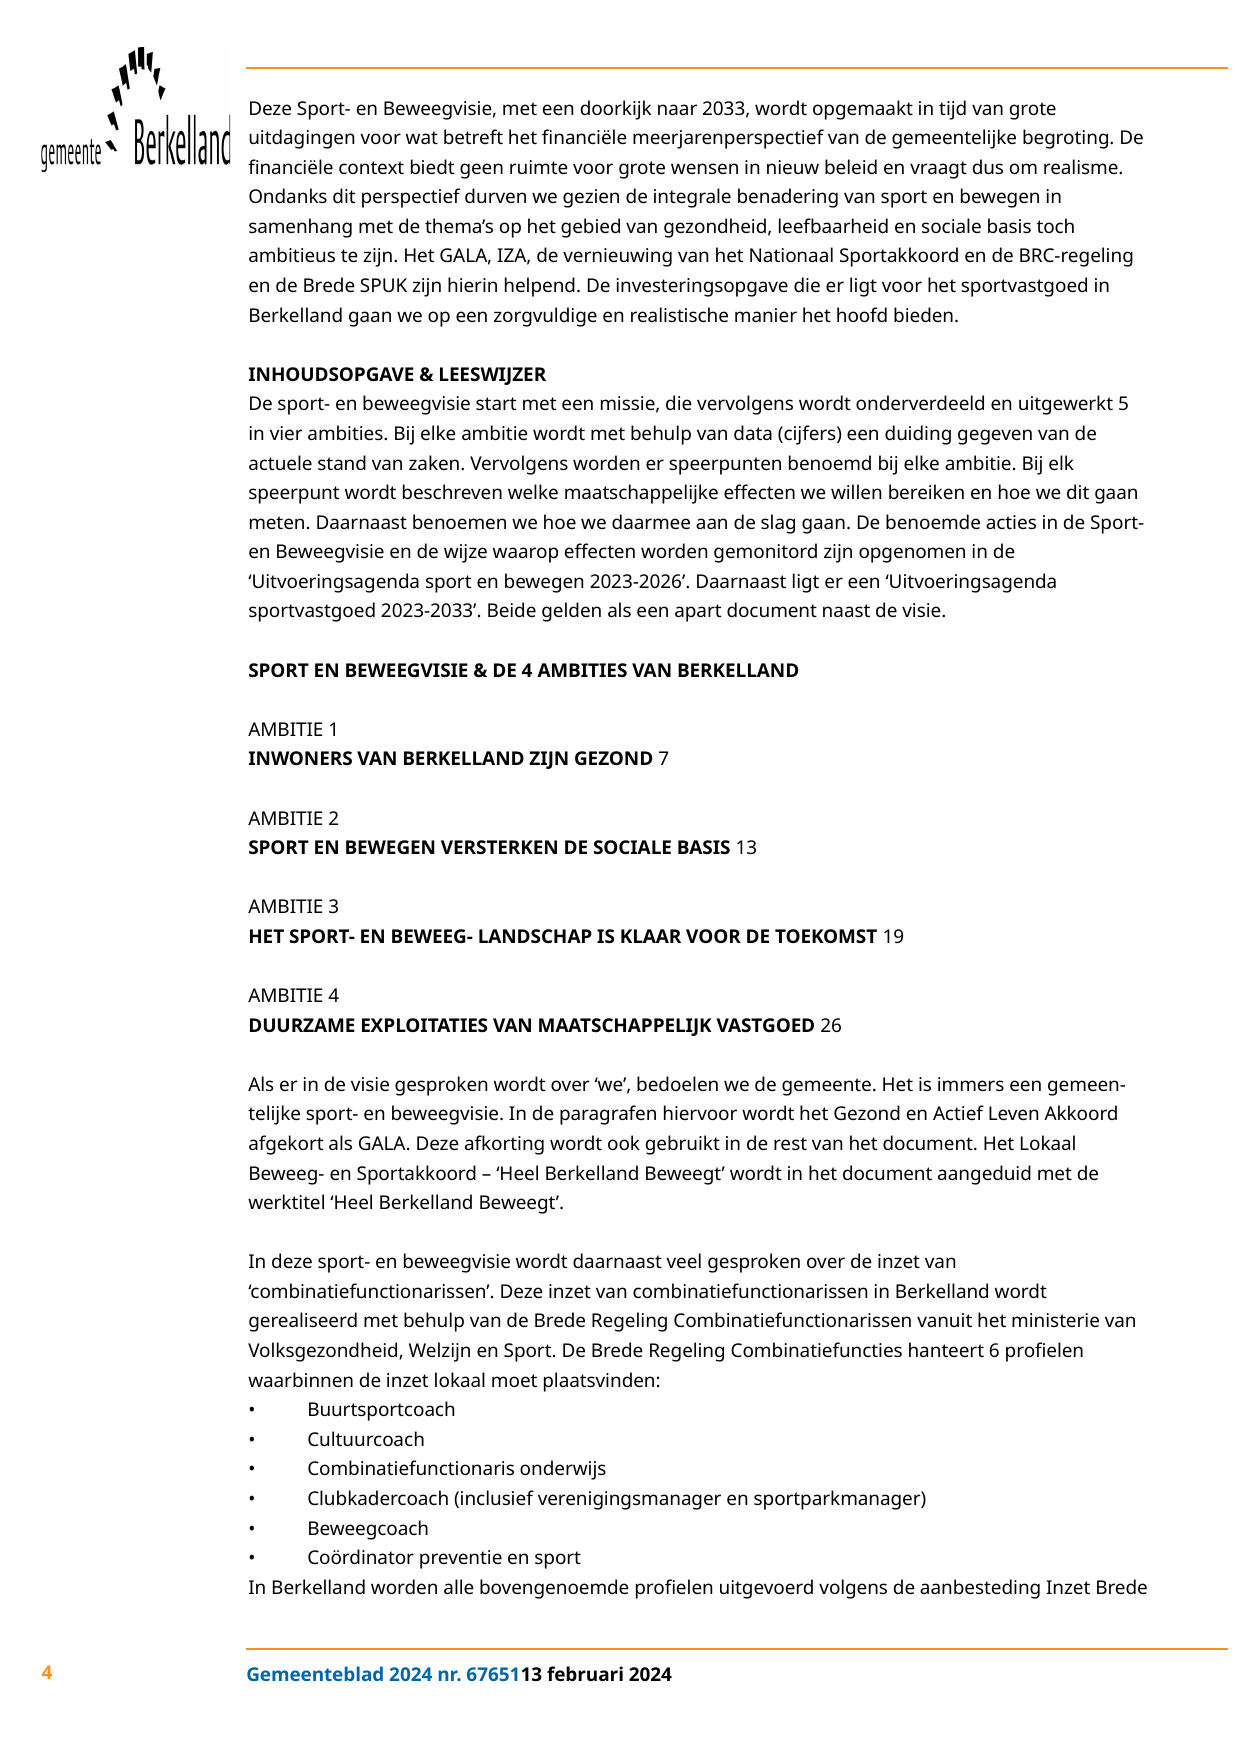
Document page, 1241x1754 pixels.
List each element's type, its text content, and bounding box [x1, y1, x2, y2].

list Clubkadercoach (inclusief verenigingsmanager en sportparkmanager) [248, 1485, 1152, 1511]
text INWONERS VAN BERKELLAND ZIJN GEZOND 7 [248, 746, 1152, 771]
text SPORT EN BEWEGEN VERSTERKEN DE SOCIALE BASIS 13 [248, 834, 1152, 860]
text De sport- en beweegvisie start met een missie, die vervolgens wordt onderverdeeld en uitgewerkt 5 [248, 391, 1152, 416]
list Coördinator preventie en sport [248, 1544, 1152, 1570]
text In deze sport- en beweegvisie wordt daarnaast veel gesproken over de inzet van ‘combinatiefunctionarissen’. Deze inzet van combinatiefunctionarissen in Berkelland wordt gerealiseerd met behulp van de Brede Regeling Combinatiefunctionarissen vanuit het ministerie van Volksgezondheid, Welzijn en Sport. De Brede Regeling Combinatiefuncties hanteert 6 profielen waarbinnen de inzet lokaal moet plaatsvinden: [248, 1248, 1152, 1393]
text DUURZAME EXPLOITATIES VAN MAATSCHAPPELIJK VASTGOED 26 [248, 1012, 1152, 1038]
list Buurtsportcoach [248, 1396, 1152, 1422]
text AMBITIE 4 [248, 982, 1152, 1008]
list Cultuurcoach [248, 1426, 1152, 1452]
text HET SPORT- EN BEWEEG- LANDSCHAP IS KLAAR VOOR DE TOEKOMST 19 [248, 923, 1152, 949]
text AMBITIE 2 [248, 805, 1152, 831]
text in vier ambities. Bij elke ambitie wordt met behulp van data (cijfers) een duiding gegeven van de actuele stand van zaken. Vervolgens worden er speerpunten benoemd bij elke ambitie. Bij elk speerpunt wordt beschreven welke maatschappelijke effecten we willen bereiken en hoe we dit gaan meten. Daarnaast benoemen we hoe we daarmee aan de slag gaan. De benoemde acties in de Sport- en Beweegvisie en de wijze waarop effecten worden gemonitord zijn opgenomen in de ‘Uitvoeringsagenda sport en bewegen 2023-2026’. Daarnaast ligt er een ‘Uitvoeringsagenda sportvastgoed 2023-2033’. Beide gelden als een apart document naast de visie. [248, 420, 1152, 623]
picture [41, 47, 231, 172]
list Combinatiefunctionaris onderwijs [248, 1456, 1152, 1481]
text Deze Sport- en Beweegvisie, met een doorkijk naar 2033, wordt opgemaakt in tijd van grote uitdagingen voor wat betreft het financiële meerjarenperspectief van de gemeentelijke begroting. De financiële context biedt geen ruimte voor grote wensen in nieuw beleid en vraagt dus om realisme. Ondanks dit perspectief durven we gezien de integrale benadering van sport en bewegen in samenhang met de thema’s op het gebied van gezondheid, leefbaarheid en sociale basis toch ambitieus te zijn. Het GALA, IZA, de vernieuwing van het Nationaal Sportakkoord en de BRC-regeling en de Brede SPUK zijn hierin helpend. De investeringsopgave die er ligt voor het sportvastgoed in Berkelland gaan we op een zorgvuldige en realistische manier het hoofd bieden. [248, 95, 1152, 328]
list Beweegcoach [248, 1515, 1152, 1541]
text SPORT EN BEWEEGVISIE & DE 4 AMBITIES VAN BERKELLAND [248, 657, 1152, 683]
text AMBITIE 3 [248, 893, 1152, 919]
text INHOUDSOPGAVE & LEESWIJZER [248, 361, 1152, 387]
text AMBITIE 1 [248, 716, 1152, 742]
text In Berkelland worden alle bovengenoemde profielen uitgevoerd volgens de aanbesteding Inzet Brede [248, 1574, 1152, 1600]
text Als er in de visie gesproken wordt over ‘we’, bedoelen we de gemeente. Het is immers een gemeen- telijke sport- en beweegvisie. In de paragrafen hiervoor wordt het Gezond en Actief Leven Akkoord afgekort als GALA. Deze afkorting wordt ook gebruikt in de rest van het document. Het Lokaal Beweeg- en Sportakkoord – ‘Heel Berkelland Beweegt’ wordt in het document aangeduid met de werktitel ‘Heel Berkelland Beweegt’. [248, 1071, 1152, 1215]
